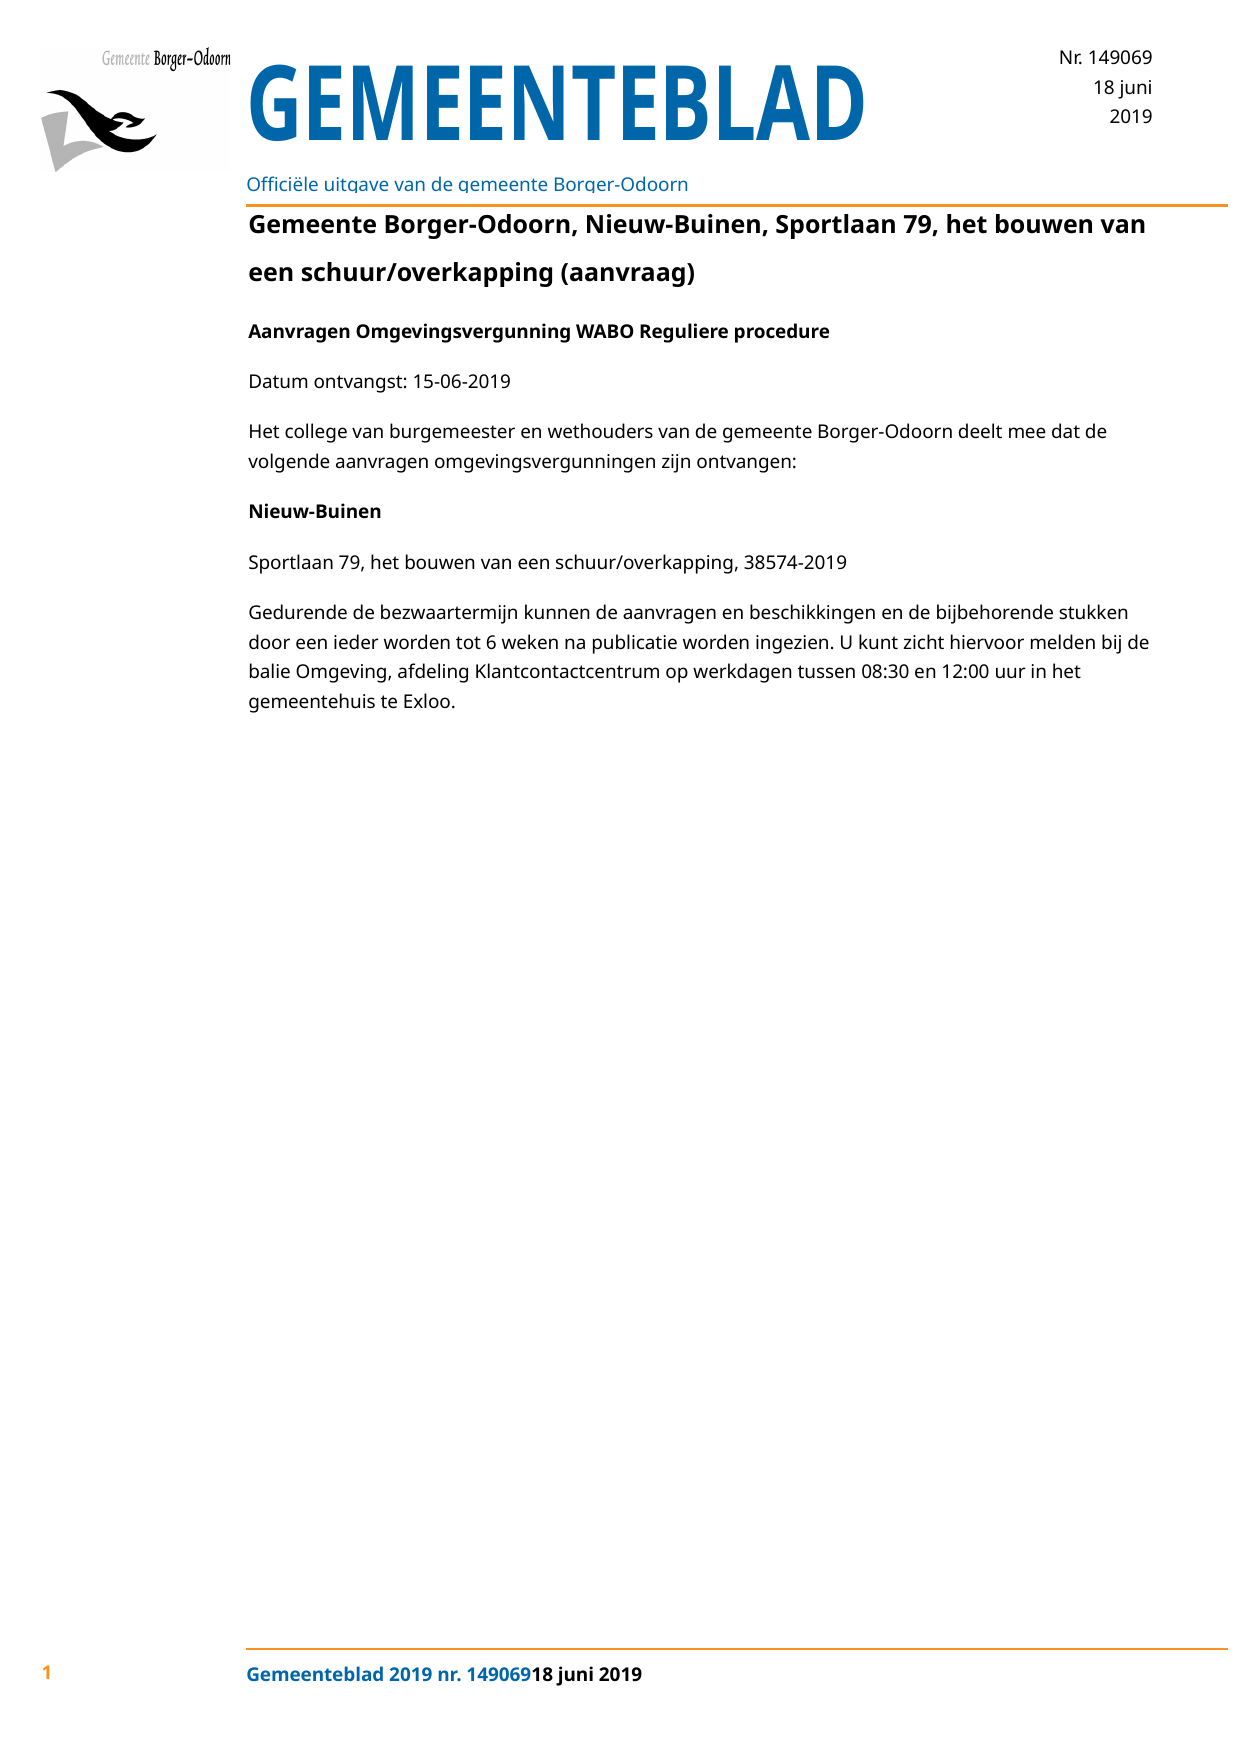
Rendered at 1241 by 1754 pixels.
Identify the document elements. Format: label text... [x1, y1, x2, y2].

text Gemeente Borger-Odoorn, Nieuw-Buinen, Sportlaan 79, het bouwen van een schuur/overkapping (aanvraag) [248, 207, 1152, 288]
text Nieuw-Buinen [248, 499, 1152, 524]
text Sportlaan 79, het bouwen van een schuur/overkapping, 38574-2019 [248, 549, 1152, 575]
picture [41, 47, 231, 172]
text Datum ontvangst: 15-06-2019 [248, 368, 1152, 394]
text Gedurende de bezwaartermijn kunnen de aanvragen en beschikkingen en de bijbehorende stukken door een ieder worden tot 6 weken na publicatie worden ingezien. U kunt zicht hiervoor melden bij de balie Omgeving, afdeling Klantcontactcentrum op werkdagen tussen 08:30 en 12:00 uur in het gemeentehuis te Exloo. [248, 599, 1152, 714]
text Aanvragen Omgevingsvergunning WABO Reguliere procedure [248, 318, 1152, 344]
text Het college van burgemeester en wethouders van de gemeente Borger-Odoorn deelt mee dat de volgende aanvragen omgevingsvergunningen zijn ontvangen: [248, 419, 1152, 474]
